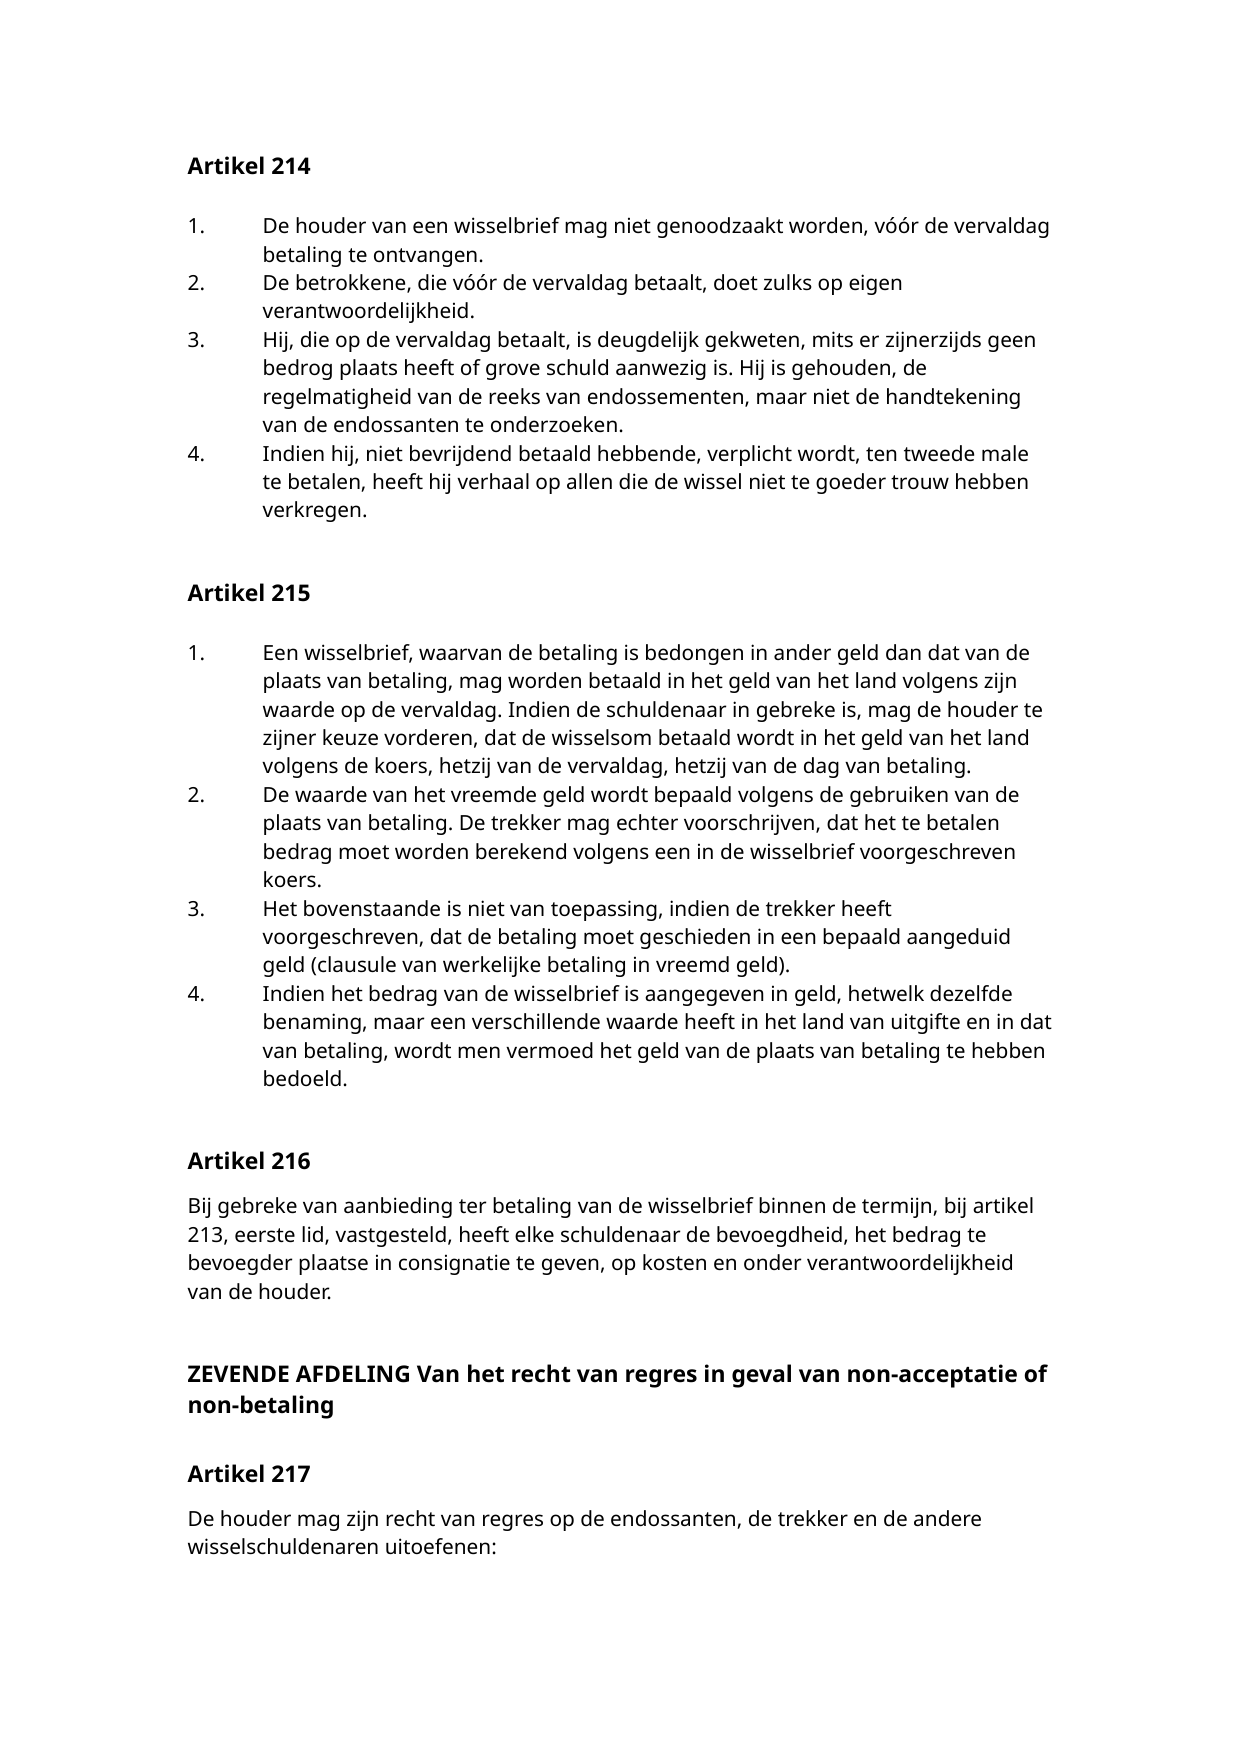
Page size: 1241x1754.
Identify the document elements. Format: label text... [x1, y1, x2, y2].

list Een wisselbrief, waarvan de betaling is bedongen in ander geld dan dat van de plaats van betaling, mag worden betaald in het geld van het land volgens zijn waarde op de vervaldag. Indien de schuldenaar in gebreke is, mag de houder te zijner keuze vorderen, dat de wisselsom betaald wordt in het geld van het land volgens de koers, hetzij van de vervaldag, hetzij van de dag van betaling. [187, 638, 1053, 780]
list Hij, die op de vervaldag betaalt, is deugdelijk gekweten, mits er zijnerzijds geen bedrog plaats heeft of grove schuld aanwezig is. Hij is gehouden, de regelmatigheid van de reeks van endossementen, maar niet de handtekening van de endossanten te onderzoeken. [187, 325, 1053, 439]
list De waarde van het vreemde geld wordt bepaald volgens de gebruiken van de plaats van betaling. De trekker mag echter voorschrijven, dat het te betalen bedrag moet worden berekend volgens een in de wisselbrief voorgeschreven koers. [187, 780, 1053, 894]
subtitle ZEVENDE AFDELING Van het recht van regres in geval van non-acceptatie of non-betaling [187, 1358, 1053, 1420]
list Indien het bedrag van de wisselbrief is aangegeven in geld, hetwelk dezelfde benaming, maar een verschillende waarde heeft in het land van uitgifte en in dat van betaling, wordt men vermoed het geld van de plaats van betaling te hebben bedoeld. [187, 979, 1053, 1093]
list De houder van een wisselbrief mag niet genoodzaakt worden, vóór de vervaldag betaling te ontvangen. [187, 211, 1053, 268]
list Het bovenstaande is niet van toepassing, indien de trekker heeft voorgeschreven, dat de betaling moet geschieden in een bepaald aangeduid geld (clausule van werkelijke betaling in vreemd geld). [187, 894, 1053, 979]
subtitle Artikel 215 [187, 577, 1053, 608]
subtitle Artikel 214 [187, 150, 1053, 181]
list De betrokkene, die vóór de vervaldag betaalt, doet zulks op eigen verantwoordelijkheid. [187, 268, 1053, 325]
subtitle Artikel 216 [187, 1145, 1053, 1177]
text De houder mag zijn recht van regres op de endossanten, de trekker en de andere wisselschuldenaren uitoefenen: [187, 1504, 1053, 1561]
text Bij gebreke van aanbieding ter betaling van de wisselbrief binnen de termijn, bij artikel 213, eerste lid, vastgesteld, heeft elke schuldenaar de bevoegdheid, het bedrag te bevoegder plaatse in consignatie te geven, op kosten en onder verantwoordelijkheid van de houder. [187, 1192, 1053, 1305]
list Indien hij, niet bevrijdend betaald hebbende, verplicht wordt, ten tweede male te betalen, heeft hij verhaal op allen die de wissel niet te goeder trouw hebben verkregen. [187, 439, 1053, 524]
subtitle Artikel 217 [187, 1458, 1053, 1489]
